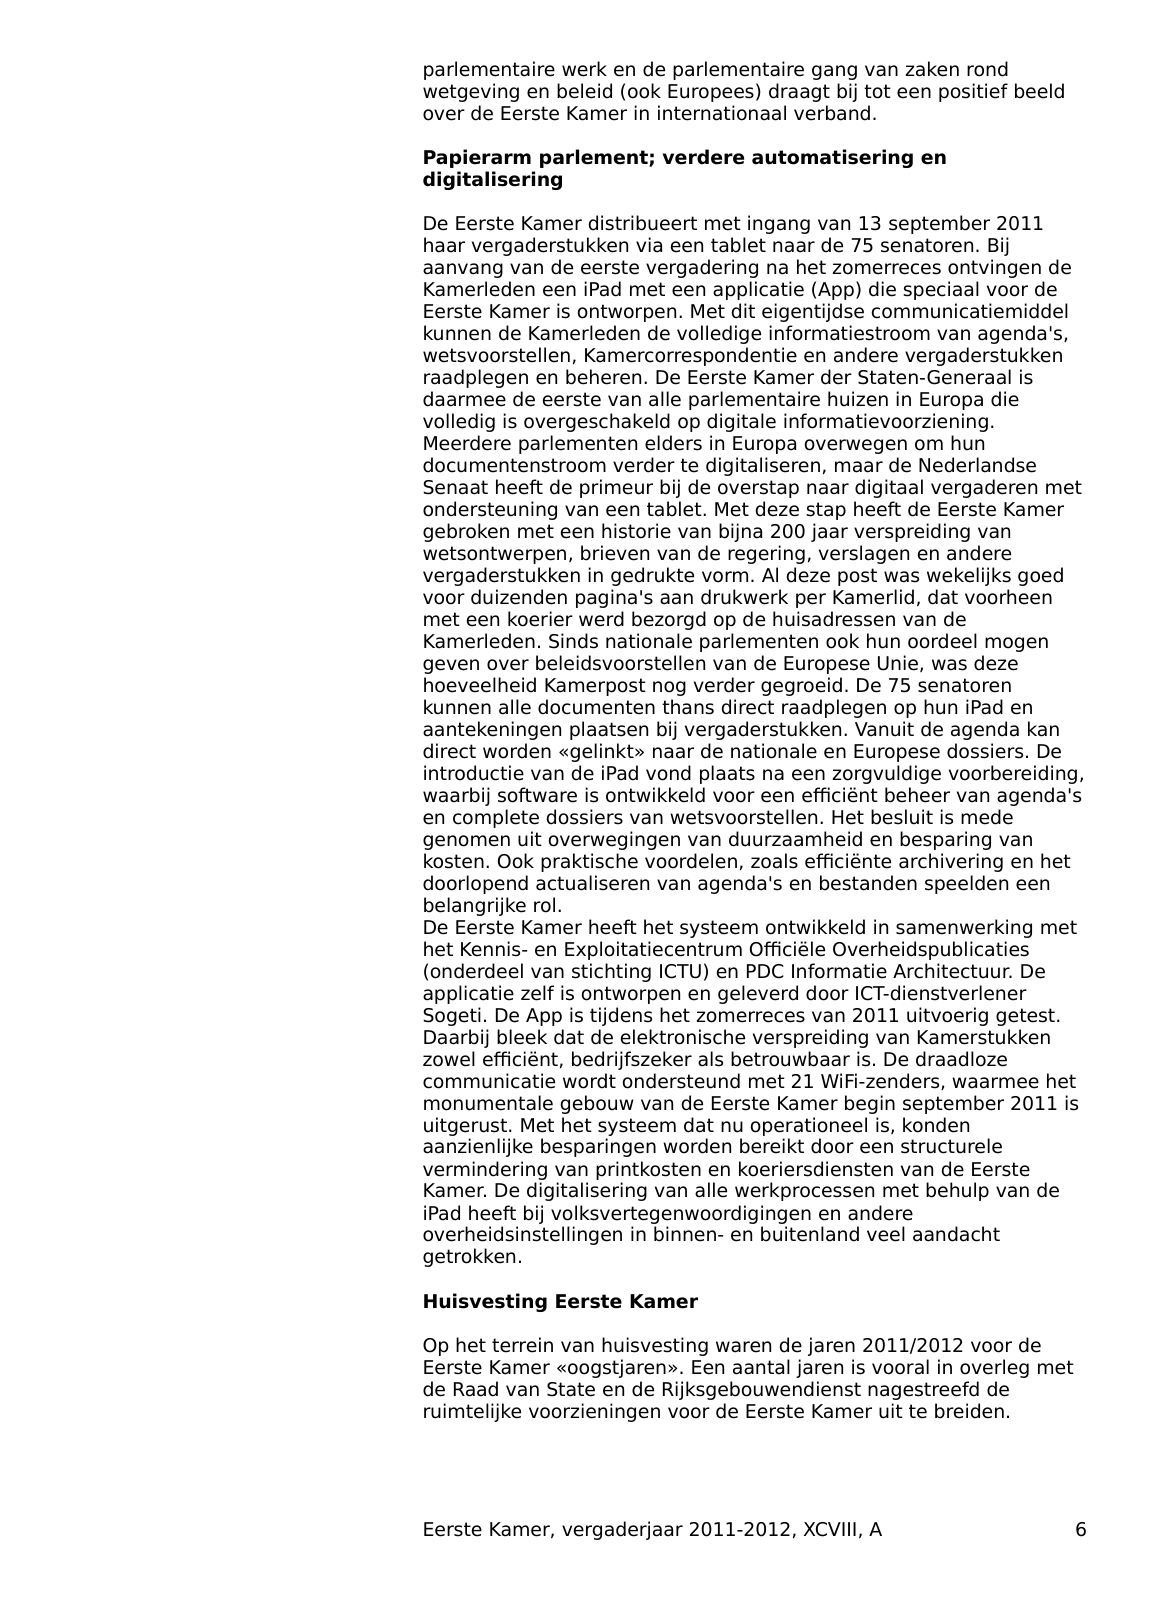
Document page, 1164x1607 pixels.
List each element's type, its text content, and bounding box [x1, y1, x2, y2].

subtitle Huisvesting Eerste Kamer [422, 1291, 1087, 1312]
text Op het terrein van huisvesting waren de jaren 2011/2012 voor de Eerste Kamer «oogstjaren». Een aantal jaren is vooral in overleg met de Raad van State en de Rijksgebouwendienst nagestreefd de ruimtelijke voorzieningen voor de Eerste Kamer uit te breiden. [422, 1335, 1087, 1423]
text parlementaire werk en de parlementaire gang van zaken rond wetgeving en beleid (ook Europees) draagt bij tot een positief beeld over de Eerste Kamer in internationaal verband. [422, 59, 1087, 125]
text De Eerste Kamer heeft het systeem ontwikkeld in samenwerking met het Kennis- en Exploitatiecentrum Officiële Overheidspublicaties (onderdeel van stichting ICTU) en PDC Informatie Architectuur. De applicatie zelf is ontworpen en geleverd door ICT-dienstverlener Sogeti. De App is tijdens het zomerreces van 2011 uitvoerig getest. Daarbij bleek dat de elektronische verspreiding van Kamerstukken zowel efficiënt, bedrijfszeker als betrouwbaar is. De draadloze communicatie wordt ondersteund met 21 WiFi-zenders, waarmee het monumentale gebouw van de Eerste Kamer begin september 2011 is uitgerust. Met het systeem dat nu operationeel is, konden aanzienlijke besparingen worden bereikt door een structurele vermindering van printkosten en koeriersdiensten van de Eerste Kamer. De digitalisering van alle werkprocessen met behulp van de iPad heeft bij volksvertegenwoordigingen en andere overheidsinstellingen in binnen- en buitenland veel aandacht getrokken. [422, 917, 1087, 1268]
text De Eerste Kamer distribueert met ingang van 13 september 2011 haar vergaderstukken via een tablet naar de 75 senatoren. Bij aanvang van de eerste vergadering na het zomerreces ontvingen de Kamerleden een iPad met een applicatie (App) die speciaal voor de Eerste Kamer is ontworpen. Met dit eigentijdse communicatiemiddel kunnen de Kamerleden de volledige informatiestroom van agenda's, wetsvoorstellen, Kamercorrespondentie en andere vergaderstukken raadplegen en beheren. De Eerste Kamer der Staten-Generaal is daarmee de eerste van alle parlementaire huizen in Europa die volledig is overgeschakeld op digitale informatievoorziening. Meerdere parlementen elders in Europa overwegen om hun documentenstroom verder te digitaliseren, maar de Nederlandse Senaat heeft de primeur bij de overstap naar digitaal vergaderen met ondersteuning van een tablet. Met deze stap heeft de Eerste Kamer gebroken met een historie van bijna 200 jaar verspreiding van wetsontwerpen, brieven van de regering, verslagen en andere vergaderstukken in gedrukte vorm. Al deze post was wekelijks goed voor duizenden pagina's aan drukwerk per Kamerlid, dat voorheen met een koerier werd bezorgd op de huisadressen van de Kamerleden. Sinds nationale parlementen ook hun oordeel mogen geven over beleidsvoorstellen van de Europese Unie, was deze hoeveelheid Kamerpost nog verder gegroeid. De 75 senatoren kunnen alle documenten thans direct raadplegen op hun iPad en aantekeningen plaatsen bij vergaderstukken. Vanuit de agenda kan direct worden «gelinkt» naar de nationale en Europese dossiers. De introductie van de iPad vond plaats na een zorgvuldige voorbereiding, waarbij software is ontwikkeld voor een efficiënt beheer van agenda's en complete dossiers van wetsvoorstellen. Het besluit is mede genomen uit overwegingen van duurzaamheid en besparing van kosten. Ook praktische voordelen, zoals efficiënte archivering en het doorlopend actualiseren van agenda's en bestanden speelden een belangrijke rol. [422, 213, 1087, 917]
subtitle Papierarm parlement; verdere automatisering en digitalisering [422, 147, 1087, 191]
